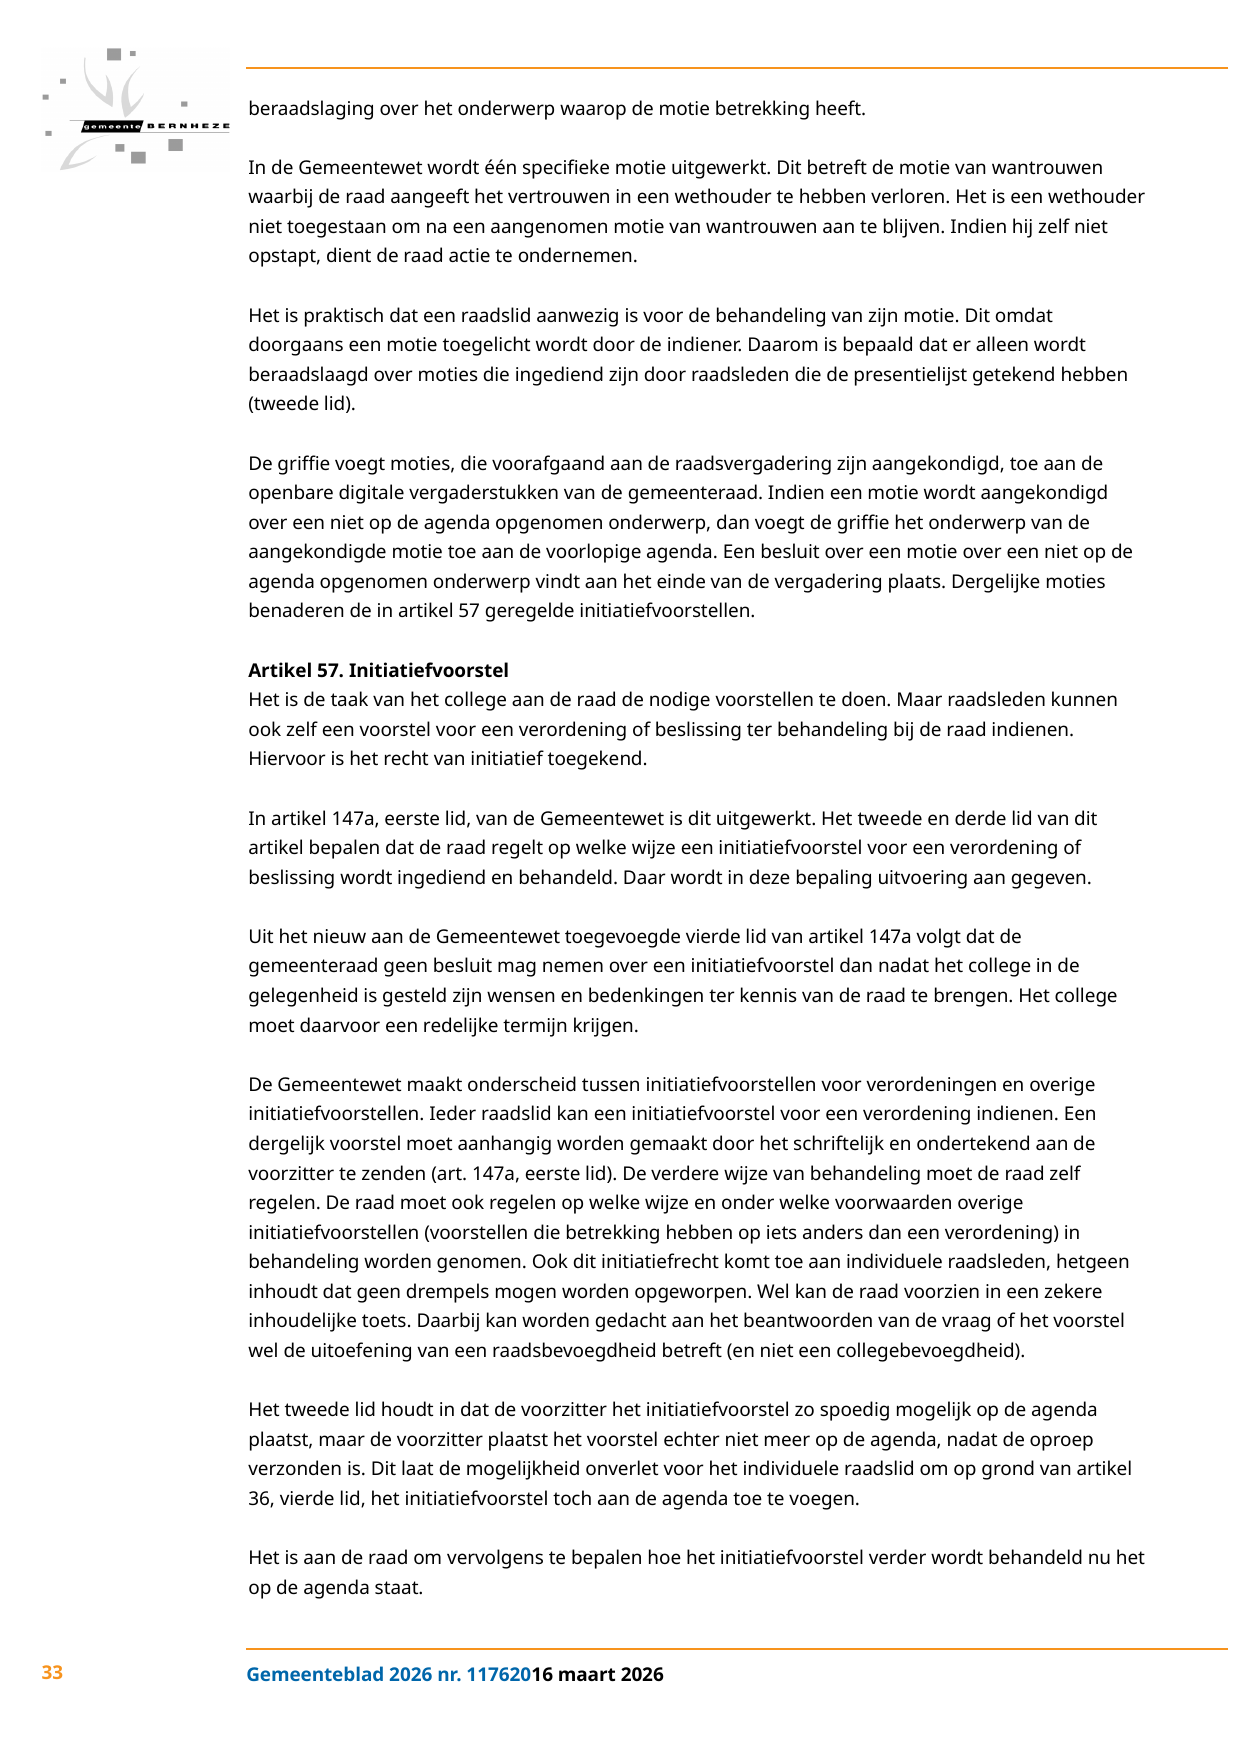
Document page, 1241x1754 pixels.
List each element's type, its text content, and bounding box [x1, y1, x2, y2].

text Het is aan de raad om vervolgens te bepalen hoe het initiatiefvoorstel verder wordt behandeld nu het op de agenda staat. [248, 1544, 1152, 1600]
text In de Gemeentewet wordt één specifieke motie uitgewerkt. Dit betreft de motie van wantrouwen waarbij de raad aangeeft het vertrouwen in een wethouder te hebben verloren. Het is een wethouder niet toegestaan om na een aangenomen motie van wantrouwen aan te blijven. Indien hij zelf niet opstapt, dient de raad actie te ondernemen. [248, 154, 1152, 268]
text Het is praktisch dat een raadslid aanwezig is voor de behandeling van zijn motie. Dit omdat doorgaans een motie toegelicht wordt door de indiener. Daarom is bepaald dat er alleen wordt beraadslaagd over moties die ingediend zijn door raadsleden die de presentielijst getekend hebben (tweede lid). [248, 302, 1152, 416]
text De griffie voegt moties, die voorafgaand aan de raadsvergadering zijn aangekondigd, toe aan de openbare digitale vergaderstukken van de gemeenteraad. Indien een motie wordt aangekondigd over een niet op de agenda opgenomen onderwerp, dan voegt de griffie het onderwerp van de aangekondigde motie toe aan de voorlopige agenda. Een besluit over een motie over een niet op de agenda opgenomen onderwerp vindt aan het einde van de vergadering plaats. Dergelijke moties benaderen de in artikel 57 geregelde initiatiefvoorstellen. [248, 450, 1152, 623]
text beraadslaging over het onderwerp waarop de motie betrekking heeft. [248, 95, 1152, 121]
picture [41, 47, 231, 172]
text De Gemeentewet maakt onderscheid tussen initiatiefvoorstellen voor verordeningen en overige initiatiefvoorstellen. Ieder raadslid kan een initiatiefvoorstel voor een verordening indienen. Een dergelijk voorstel moet aanhangig worden gemaakt door het schriftelijk en ondertekend aan de voorzitter te zenden (art. 147a, eerste lid). De verdere wijze van behandeling moet de raad zelf regelen. De raad moet ook regelen op welke wijze en onder welke voorwaarden overige initiatiefvoorstellen (voorstellen die betrekking hebben op iets anders dan een verordening) in behandeling worden genomen. Ook dit initiatiefrecht komt toe aan individuele raadsleden, hetgeen inhoudt dat geen drempels mogen worden opgeworpen. Wel kan de raad voorzien in een zekere inhoudelijke toets. Daarbij kan worden gedacht aan het beantwoorden van de vraag of het voorstel wel de uitoefening van een raadsbevoegdheid betreft (en niet een collegebevoegdheid). [248, 1071, 1152, 1363]
text In artikel 147a, eerste lid, van de Gemeentewet is dit uitgewerkt. Het tweede en derde lid van dit artikel bepalen dat de raad regelt op welke wijze een initiatiefvoorstel voor een verordening of beslissing wordt ingediend en behandeld. Daar wordt in deze bepaling uitvoering aan gegeven. [248, 805, 1152, 890]
text Het is de taak van het college aan de raad de nodige voorstellen te doen. Maar raadsleden kunnen ook zelf een voorstel voor een verordening of beslissing ter behandeling bij de raad indienen. Hiervoor is het recht van initiatief toegekend. [248, 686, 1152, 771]
text Uit het nieuw aan de Gemeentewet toegevoegde vierde lid van artikel 147a volgt dat de gemeenteraad geen besluit mag nemen over een initiatiefvoorstel dan nadat het college in de gelegenheid is gesteld zijn wensen en bedenkingen ter kennis van de raad te brengen. Het college moet daarvoor een redelijke termijn krijgen. [248, 923, 1152, 1038]
text Artikel 57. Initiatiefvoorstel [248, 657, 1152, 683]
text Het tweede lid houdt in dat de voorzitter het initiatiefvoorstel zo spoedig mogelijk op de agenda plaatst, maar de voorzitter plaatst het voorstel echter niet meer op de agenda, nadat de oproep verzonden is. Dit laat de mogelijkheid onverlet voor het individuele raadslid om op grond van artikel 36, vierde lid, het initiatiefvoorstel toch aan de agenda toe te voegen. [248, 1396, 1152, 1511]
